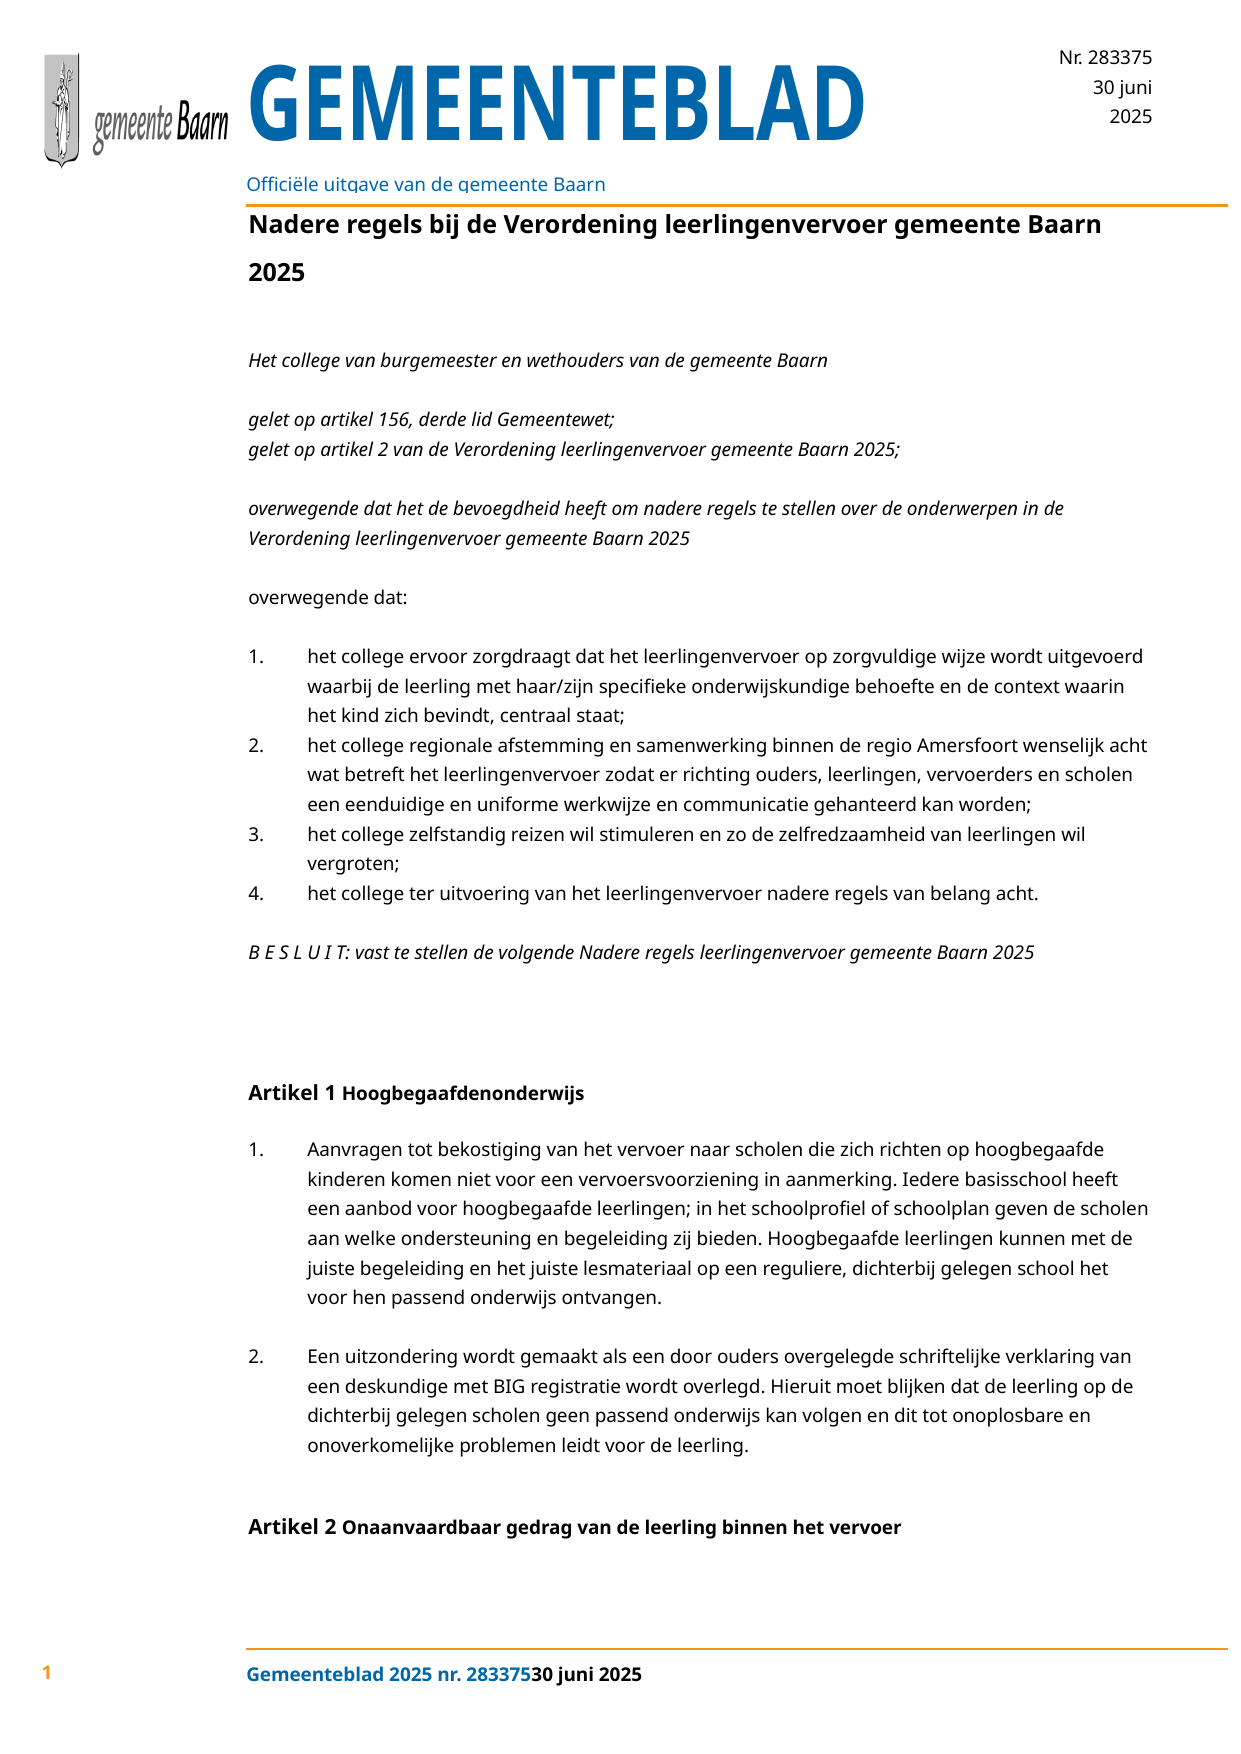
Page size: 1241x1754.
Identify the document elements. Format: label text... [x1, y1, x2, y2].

list Aanvragen tot bekostiging van het vervoer naar scholen die zich richten op hoogbegaafde kinderen komen niet voor een vervoersvoorziening in aanmerking. Iedere basisschool heeft een aanbod voor hoogbegaafde leerlingen; in het schoolprofiel of schoolplan geven de scholen aan welke ondersteuning en begeleiding zij bieden. Hoogbegaafde leerlingen kunnen met de juiste begeleiding en het juiste lesmateriaal op een reguliere, dichterbij gelegen school het voor hen passend onderwijs ontvangen. [248, 1136, 1152, 1310]
picture [41, 47, 231, 172]
text gelet op artikel 2 van de Verordening leerlingenvervoer gemeente Baarn 2025; [248, 436, 1152, 462]
list het college zelfstandig reizen wil stimuleren en zo de zelfredzaamheid van leerlingen wil vergroten; [248, 821, 1152, 876]
text Artikel 2 Onaanvaardbaar gedrag van de leerling binnen het vervoer [248, 1512, 1152, 1541]
text Nadere regels bij de Verordening leerlingenvervoer gemeente Baarn 2025 [248, 207, 1152, 288]
list het college regionale afstemming en samenwerking binnen de regio Amersfoort wenselijk acht wat betreft het leerlingenvervoer zodat er richting ouders, leerlingen, vervoerders en scholen een eenduidige en uniforme werkwijze en communicatie gehanteerd kan worden; [248, 732, 1152, 817]
text Het college van burgemeester en wethouders van de gemeente Baarn [248, 347, 1152, 373]
text overwegende dat het de bevoegdheid heeft om nadere regels te stellen over de onderwerpen in de Verordening leerlingenvervoer gemeente Baarn 2025 [248, 495, 1152, 551]
list het college ervoor zorgdraagt dat het leerlingenvervoer op zorgvuldige wijze wordt uitgevoerd waarbij de leerling met haar/zijn specifieke onderwijskundige behoefte en de context waarin het kind zich bevindt, centraal staat; [248, 643, 1152, 728]
list het college ter uitvoering van het leerlingenvervoer nadere regels van belang acht. [248, 880, 1152, 906]
text overwegende dat: [248, 584, 1152, 610]
text B E S L U I T: vast te stellen de volgende Nadere regels leerlingenvervoer gemeente Baarn 2025 [248, 939, 1152, 965]
text gelet op artikel 156, derde lid Gemeentewet; [248, 407, 1152, 432]
list Een uitzondering wordt gemaakt als een door ouders overgelegde schriftelijke verklaring van een deskundige met BIG registratie wordt overlegd. Hieruit moet blijken dat de leerling op de dichterbij gelegen scholen geen passend onderwijs kan volgen en dit tot onoplosbare en onoverkomelijke problemen leidt voor de leerling. [248, 1343, 1152, 1458]
text Artikel 1 Hoogbegaafdenonderwijs [248, 1078, 1152, 1107]
